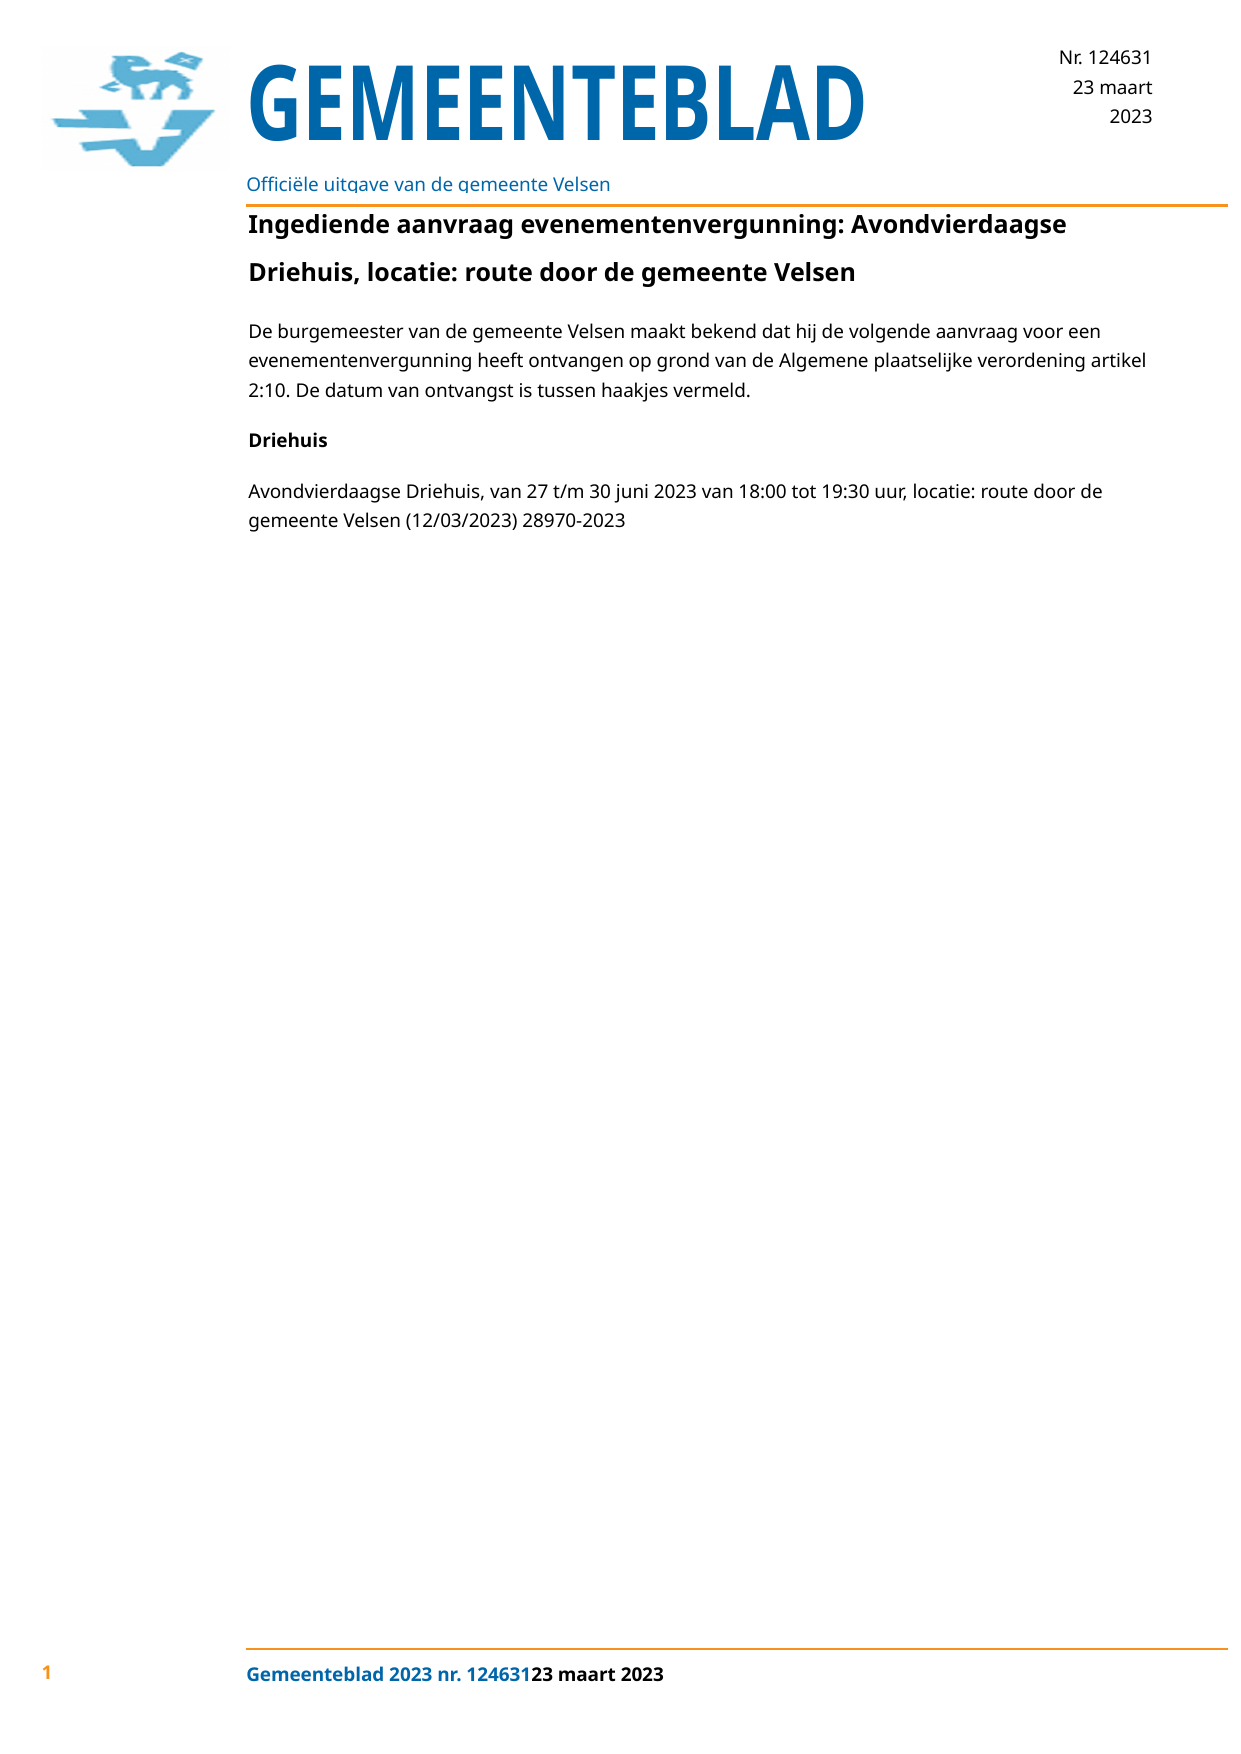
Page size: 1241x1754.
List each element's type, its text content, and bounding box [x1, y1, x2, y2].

text De burgemeester van de gemeente Velsen maakt bekend dat hij de volgende aanvraag voor een evenementenvergunning heeft ontvangen op grond van de Algemene plaatselijke verordening artikel 2:10. De datum van ontvangst is tussen haakjes vermeld. [248, 318, 1152, 403]
picture [41, 47, 231, 172]
text Ingediende aanvraag evenementenvergunning: Avondvierdaagse Driehuis, locatie: route door de gemeente Velsen [248, 207, 1152, 288]
text Driehuis [248, 427, 1152, 453]
text Avondvierdaagse Driehuis, van 27 t/m 30 juni 2023 van 18:00 tot 19:30 uur, locatie: route door de gemeente Velsen (12/03/2023) 28970-2023 [248, 478, 1152, 533]
